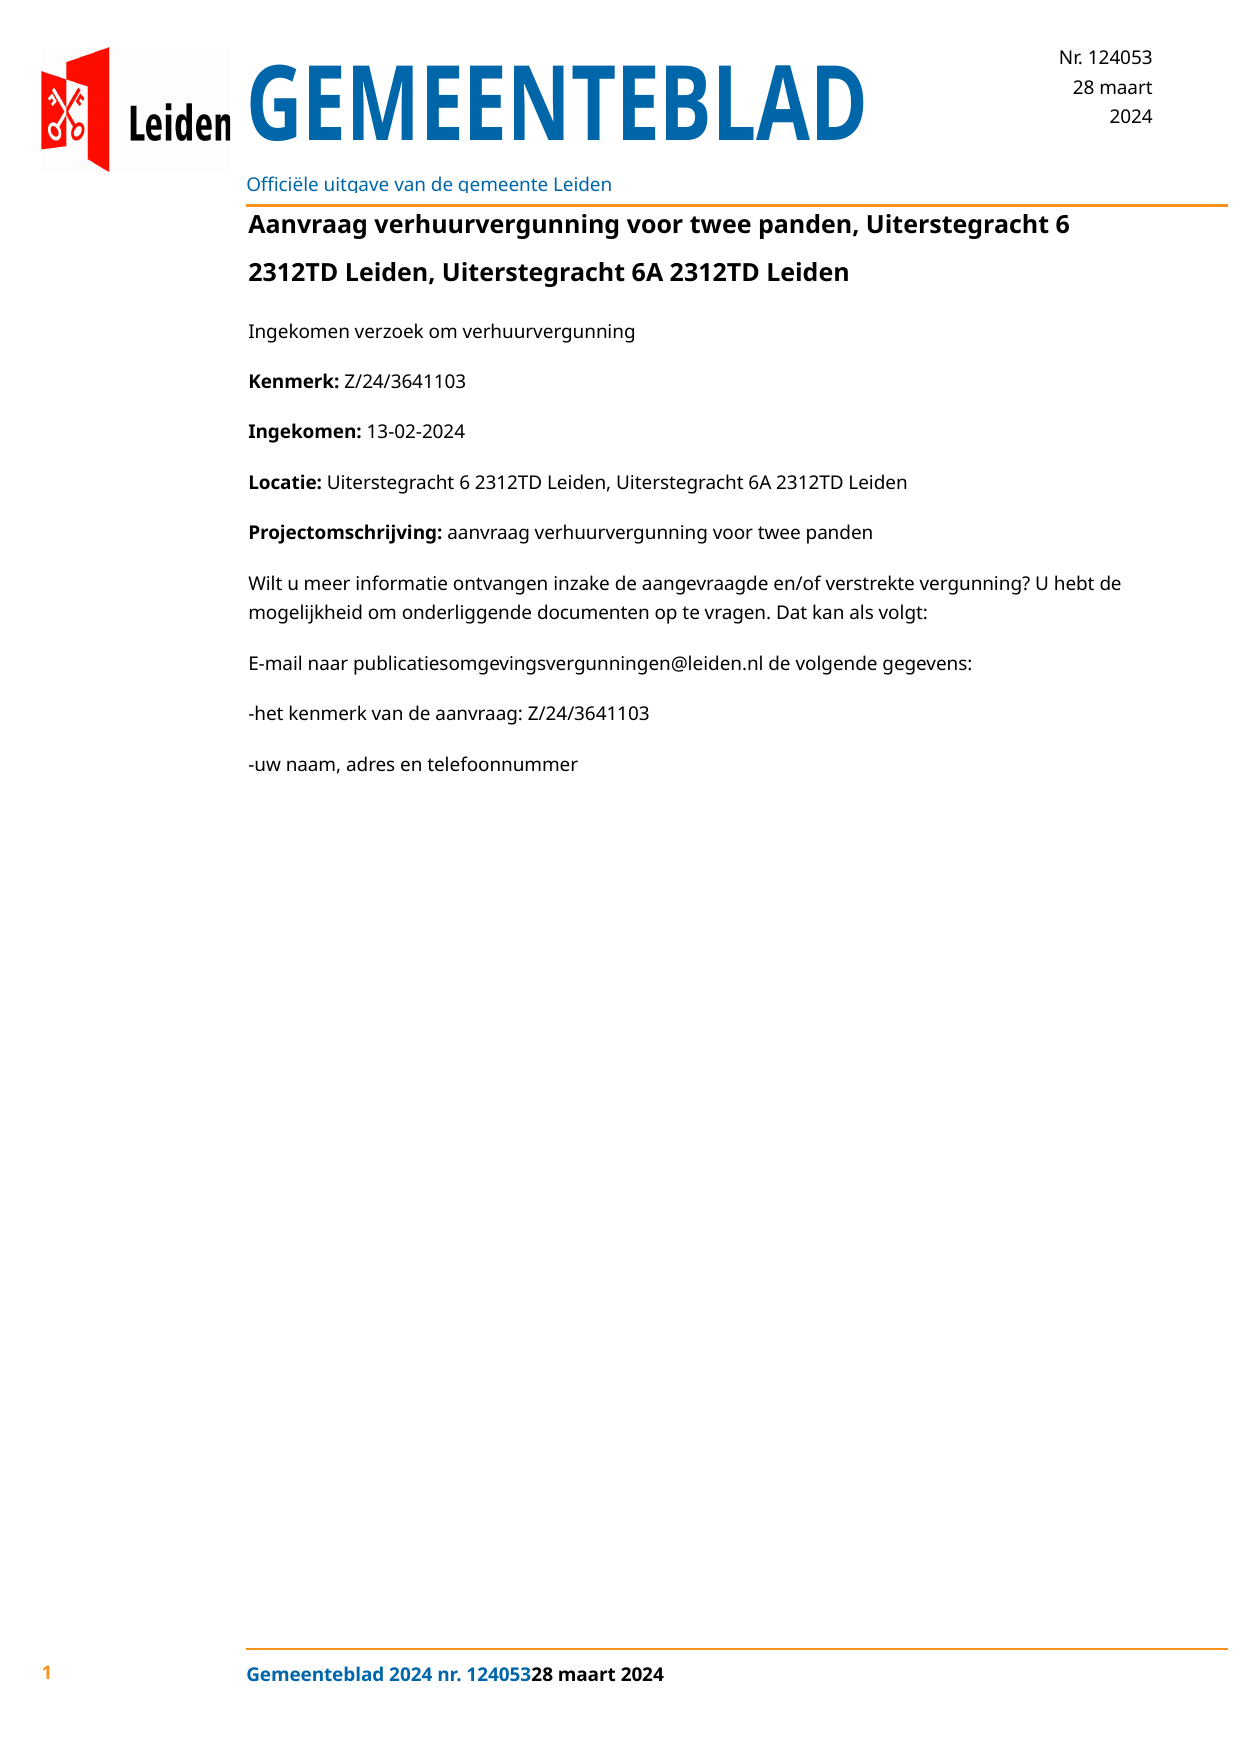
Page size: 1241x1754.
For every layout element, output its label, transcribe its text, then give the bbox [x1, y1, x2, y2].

text Ingekomen verzoek om verhuurvergunning [248, 318, 1152, 344]
picture [41, 47, 231, 172]
text Ingekomen: 13-02-2024 [248, 419, 1152, 444]
text -het kenmerk van de aanvraag: Z/24/3641103 [248, 700, 1152, 726]
text Wilt u meer informatie ontvangen inzake de aangevraagde en/of verstrekte vergunning? U hebt de mogelijkheid om onderliggende documenten op te vragen. Dat kan als volgt: [248, 570, 1152, 625]
text E-mail naar publicatiesomgevingsvergunningen@leiden.nl de volgende gegevens: [248, 650, 1152, 676]
text Kenmerk: Z/24/3641103 [248, 368, 1152, 394]
text Projectomschrijving: aanvraag verhuurvergunning voor twee panden [248, 519, 1152, 545]
text Aanvraag verhuurvergunning voor twee panden, Uiterstegracht 6 2312TD Leiden, Uiterstegracht 6A 2312TD Leiden [248, 207, 1152, 288]
text -uw naam, adres en telefoonnummer [248, 751, 1152, 777]
text Locatie: Uiterstegracht 6 2312TD Leiden, Uiterstegracht 6A 2312TD Leiden [248, 469, 1152, 495]
